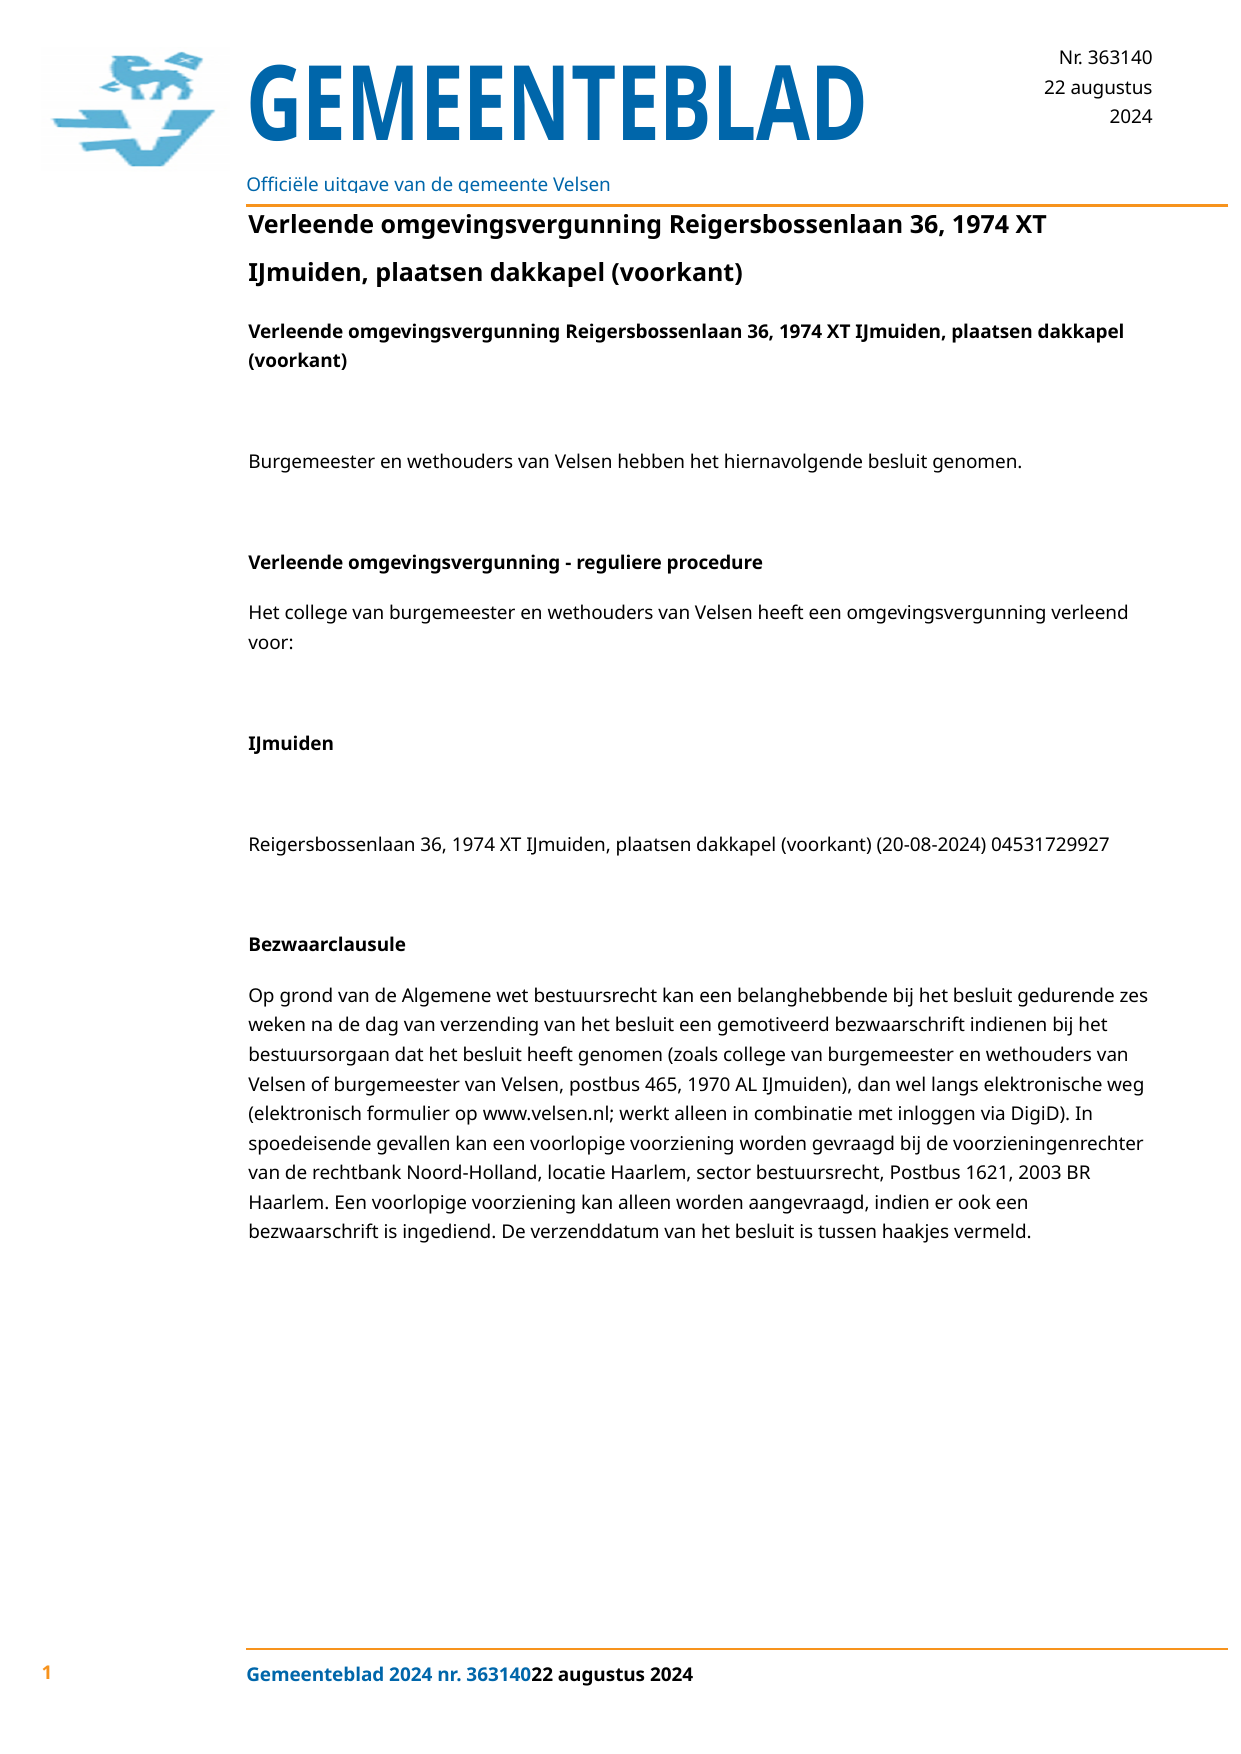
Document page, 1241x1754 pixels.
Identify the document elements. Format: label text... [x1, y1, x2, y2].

text Verleende omgevingsvergunning Reigersbossenlaan 36, 1974 XT IJmuiden, plaatsen dakkapel (voorkant) [248, 207, 1152, 288]
picture [41, 47, 231, 172]
text Bezwaarclausule [248, 932, 1152, 957]
text Reigersbossenlaan 36, 1974 XT IJmuiden, plaatsen dakkapel (voorkant) (20-08-2024) 04531729927 [248, 831, 1152, 857]
text Op grond van de Algemene wet bestuursrecht kan een belanghebbende bij het besluit gedurende zes weken na de dag van verzending van het besluit een gemotiveerd bezwaarschrift indienen bij het bestuursorgaan dat het besluit heeft genomen (zoals college van burgemeester en wethouders van Velsen of burgemeester van Velsen, postbus 465, 1970 AL IJmuiden), dan wel langs elektronische weg (elektronisch formulier op www.velsen.nl; werkt alleen in combinatie met inloggen via DigiD). In spoedeisende gevallen kan een voorlopige voorziening worden gevraagd bij de voorzieningenrechter van de rechtbank Noord-Holland, locatie Haarlem, sector bestuursrecht, Postbus 1621, 2003 BR Haarlem. Een voorlopige voorziening kan alleen worden aangevraagd, indien er ook een bezwaarschrift is ingediend. De verzenddatum van het besluit is tussen haakjes vermeld. [248, 982, 1152, 1244]
text Verleende omgevingsvergunning - reguliere procedure [248, 549, 1152, 575]
text IJmuiden [248, 730, 1152, 756]
text Verleende omgevingsvergunning Reigersbossenlaan 36, 1974 XT IJmuiden, plaatsen dakkapel (voorkant) [248, 318, 1152, 373]
text Het college van burgemeester en wethouders van Velsen heeft een omgevingsvergunning verleend voor: [248, 599, 1152, 655]
text Burgemeester en wethouders van Velsen hebben het hiernavolgende besluit genomen. [248, 448, 1152, 474]
